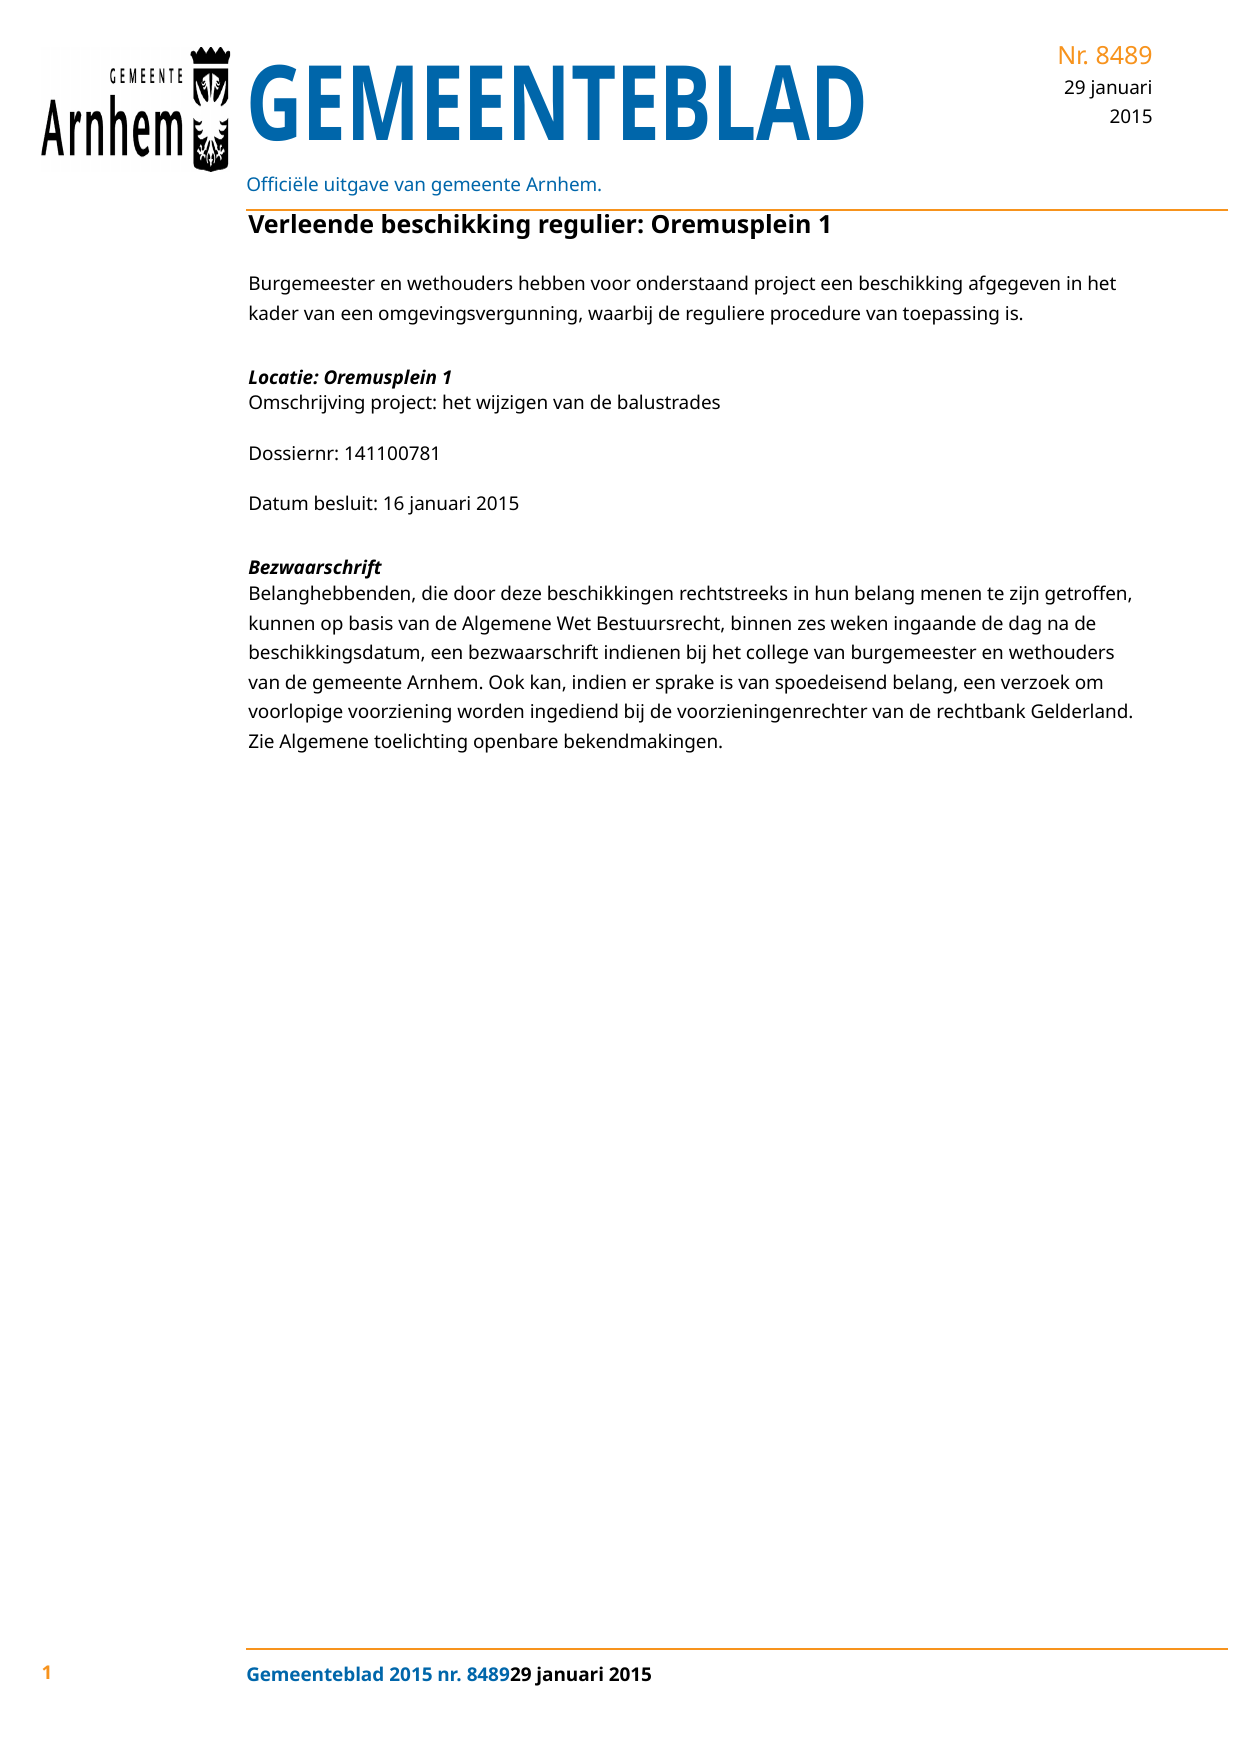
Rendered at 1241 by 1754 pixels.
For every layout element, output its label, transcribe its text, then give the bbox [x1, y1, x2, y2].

text Belanghebbenden, die door deze beschikkingen rechtstreeks in hun belang menen te zijn getroffen, kunnen op basis van de Algemene Wet Bestuursrecht, binnen zes weken ingaande de dag na de beschikkingsdatum, een bezwaarschrift indienen bij het college van burgemeester en wethouders van de gemeente Arnhem. Ook kan, indien er sprake is van spoedeisend belang, een verzoek om voorlopige voorziening worden ingediend bij de voorzieningenrechter van de rechtbank Gelderland. Zie Algemene toelichting openbare bekendmakingen. [248, 580, 1152, 754]
picture [41, 47, 231, 172]
text Dossiernr: 141100781 [248, 440, 1152, 466]
text Omschrijving project: het wijzigen van de balustrades [248, 389, 1152, 415]
text Burgemeester en wethouders hebben voor onderstaand project een beschikking afgegeven in het kader van een omgevingsvergunning, waarbij de reguliere procedure van toepassing is. [248, 270, 1152, 326]
text Datum besluit: 16 januari 2015 [248, 490, 1152, 516]
text Verleende beschikking regulier: Oremusplein 1 [248, 211, 1152, 241]
text Locatie: Oremusplein 1 [248, 364, 1152, 389]
text Bezwaarschrift [248, 554, 1152, 580]
